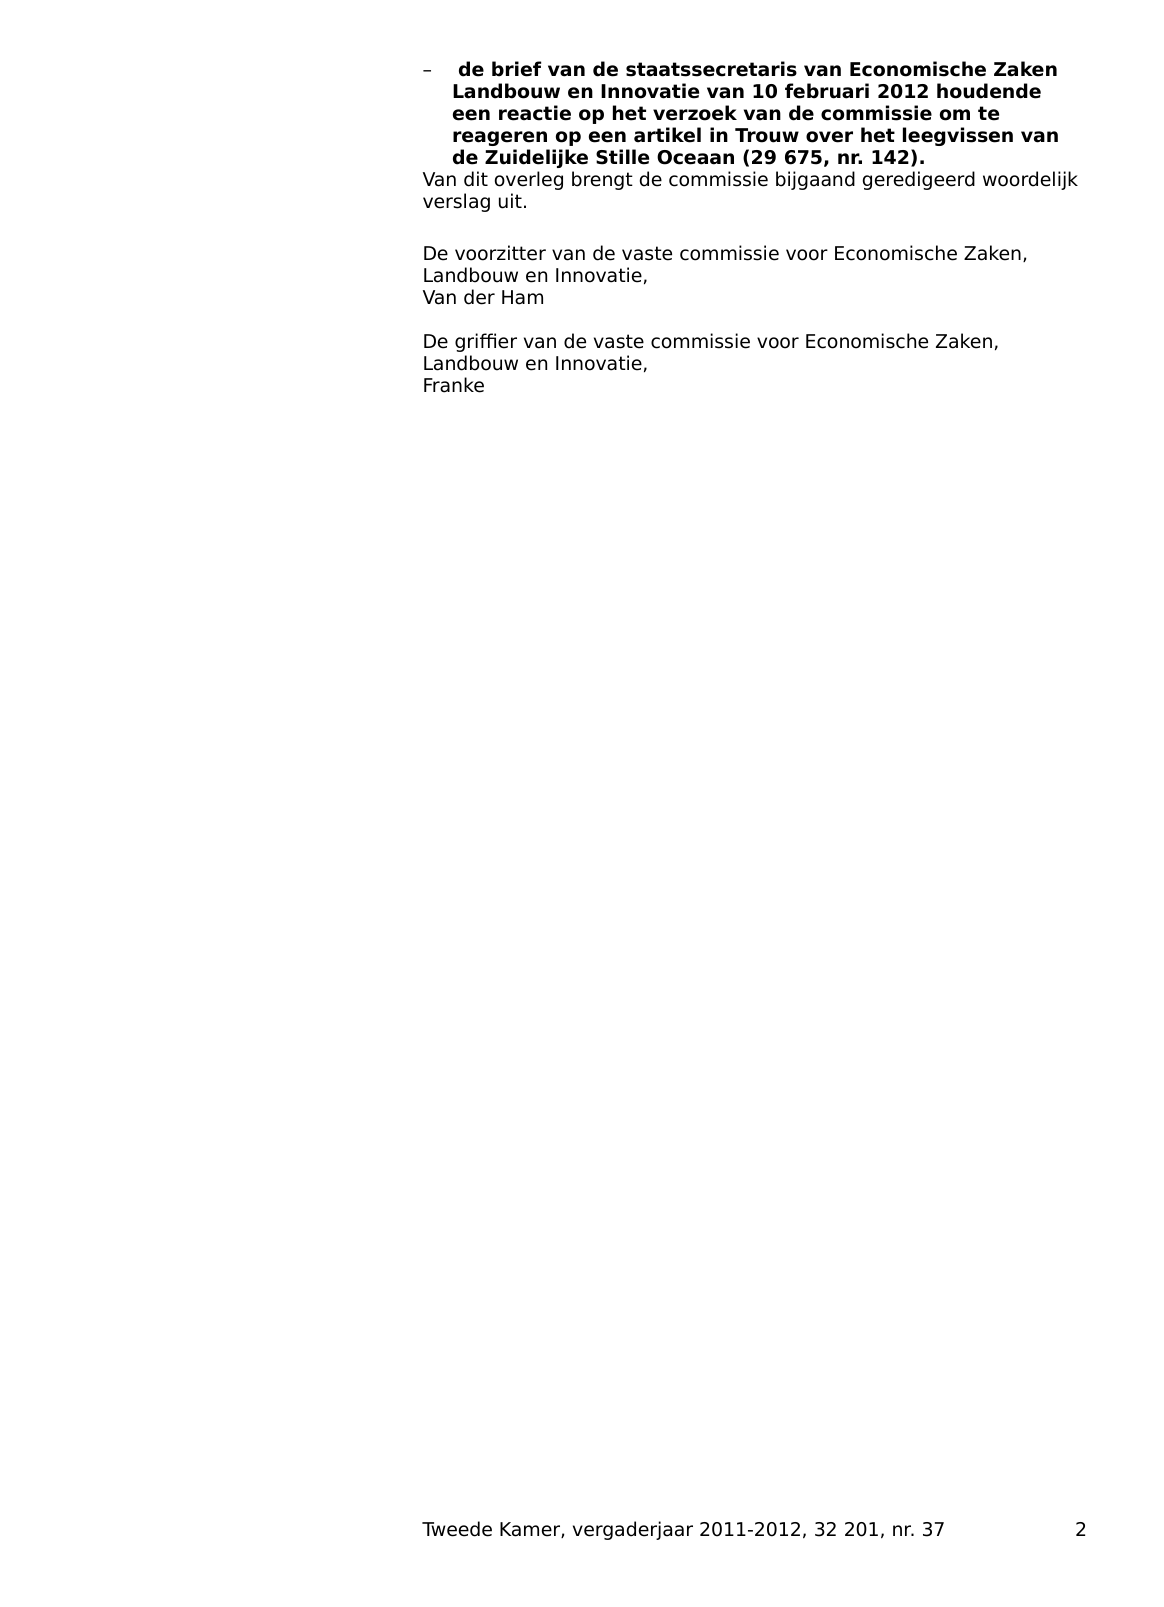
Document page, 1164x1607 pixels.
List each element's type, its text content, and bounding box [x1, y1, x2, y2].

text Van dit overleg brengt de commissie bijgaand geredigeerd woordelijk verslag uit. [422, 169, 1087, 213]
text – de brief van de staatssecretaris van Economische Zaken Landbouw en Innovatie van 10 februari 2012 houdende een reactie op het verzoek van de commissie om te reageren op een artikel in Trouw over het leegvissen van de Zuidelijke Stille Oceaan (29 675, nr. 142). [422, 59, 1087, 169]
text De griffier van de vaste commissie voor Economische Zaken, Landbouw en Innovatie, Franke [422, 331, 1087, 397]
text De voorzitter van de vaste commissie voor Economische Zaken, Landbouw en Innovatie, Van der Ham [422, 243, 1087, 309]
